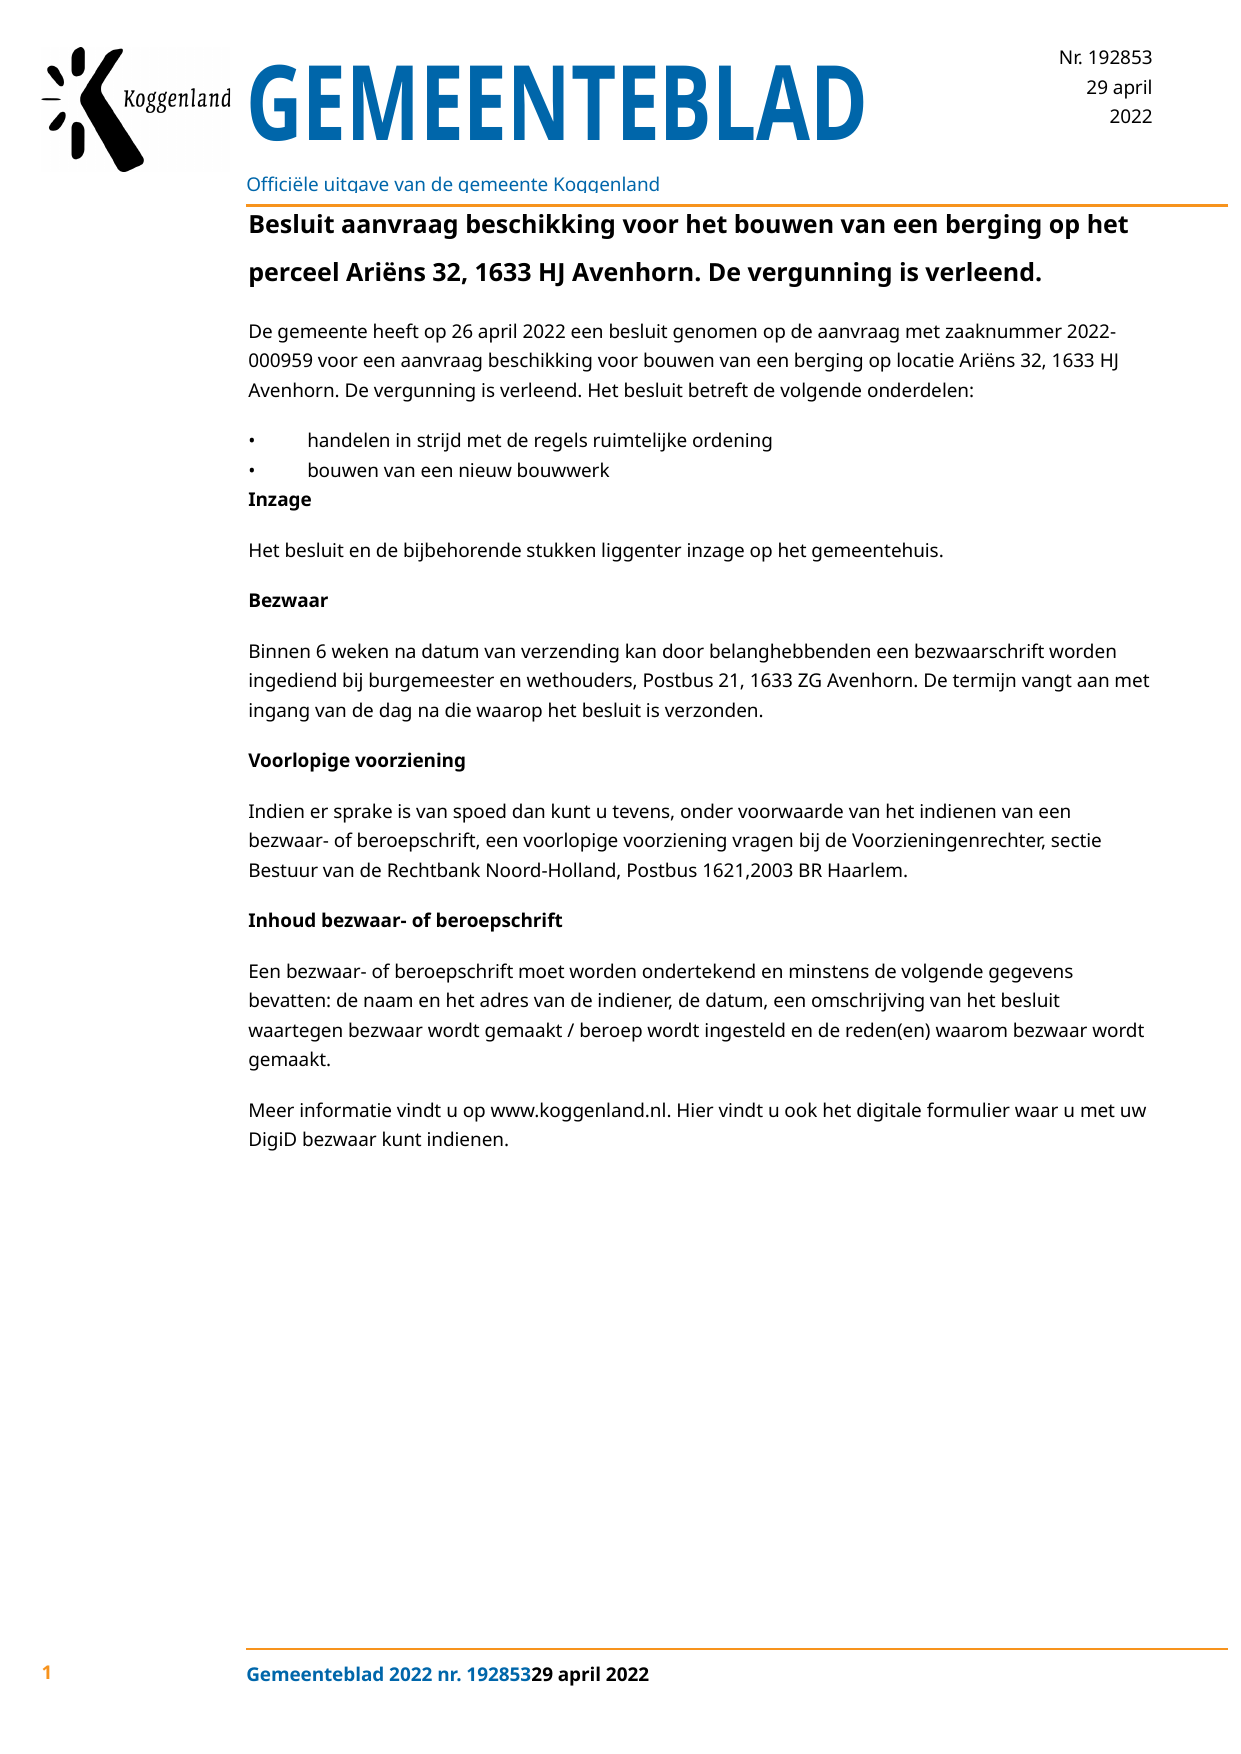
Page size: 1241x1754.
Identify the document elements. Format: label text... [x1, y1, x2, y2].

list handelen in strijd met de regels ruimtelijke ordening [248, 427, 1152, 453]
text Binnen 6 weken na datum van verzending kan door belanghebbenden een bezwaarschrift worden ingediend bij burgemeester en wethouders, Postbus 21, 1633 ZG Avenhorn. De termijn vangt aan met ingang van de dag na die waarop het besluit is verzonden. [248, 638, 1152, 723]
text Inzage [248, 487, 1152, 512]
text Het besluit en de bijbehorende stukken liggenter inzage op het gemeentehuis. [248, 537, 1152, 563]
text Meer informatie vindt u op www.koggenland.nl. Hier vindt u ook het digitale formulier waar u met uw DigiD bezwaar kunt indienen. [248, 1097, 1152, 1152]
picture [41, 47, 231, 172]
text Voorlopige voorziening [248, 747, 1152, 773]
text De gemeente heeft op 26 april 2022 een besluit genomen op de aanvraag met zaaknummer 2022-000959 voor een aanvraag beschikking voor bouwen van een berging op locatie Ariëns 32, 1633 HJ Avenhorn. De vergunning is verleend. Het besluit betreft de volgende onderdelen: [248, 318, 1152, 403]
text Bezwaar [248, 587, 1152, 613]
list bouwen van een nieuw bouwwerk [248, 457, 1152, 483]
text Besluit aanvraag beschikking voor het bouwen van een berging op het perceel Ariëns 32, 1633 HJ Avenhorn. De vergunning is verleend. [248, 207, 1152, 288]
text Inhoud bezwaar- of beroepschrift [248, 907, 1152, 933]
text Een bezwaar- of beroepschrift moet worden ondertekend en minstens de volgende gegevens bevatten: de naam en het adres van de indiener, de datum, een omschrijving van het besluit waartegen bezwaar wordt gemaakt / beroep wordt ingesteld en de reden(en) waarom bezwaar wordt gemaakt. [248, 958, 1152, 1072]
text Indien er sprake is van spoed dan kunt u tevens, onder voorwaarde van het indienen van een bezwaar- of beroepschrift, een voorlopige voorziening vragen bij de Voorzieningenrechter, sectie Bestuur van de Rechtbank Noord-Holland, Postbus 1621,2003 BR Haarlem. [248, 798, 1152, 883]
